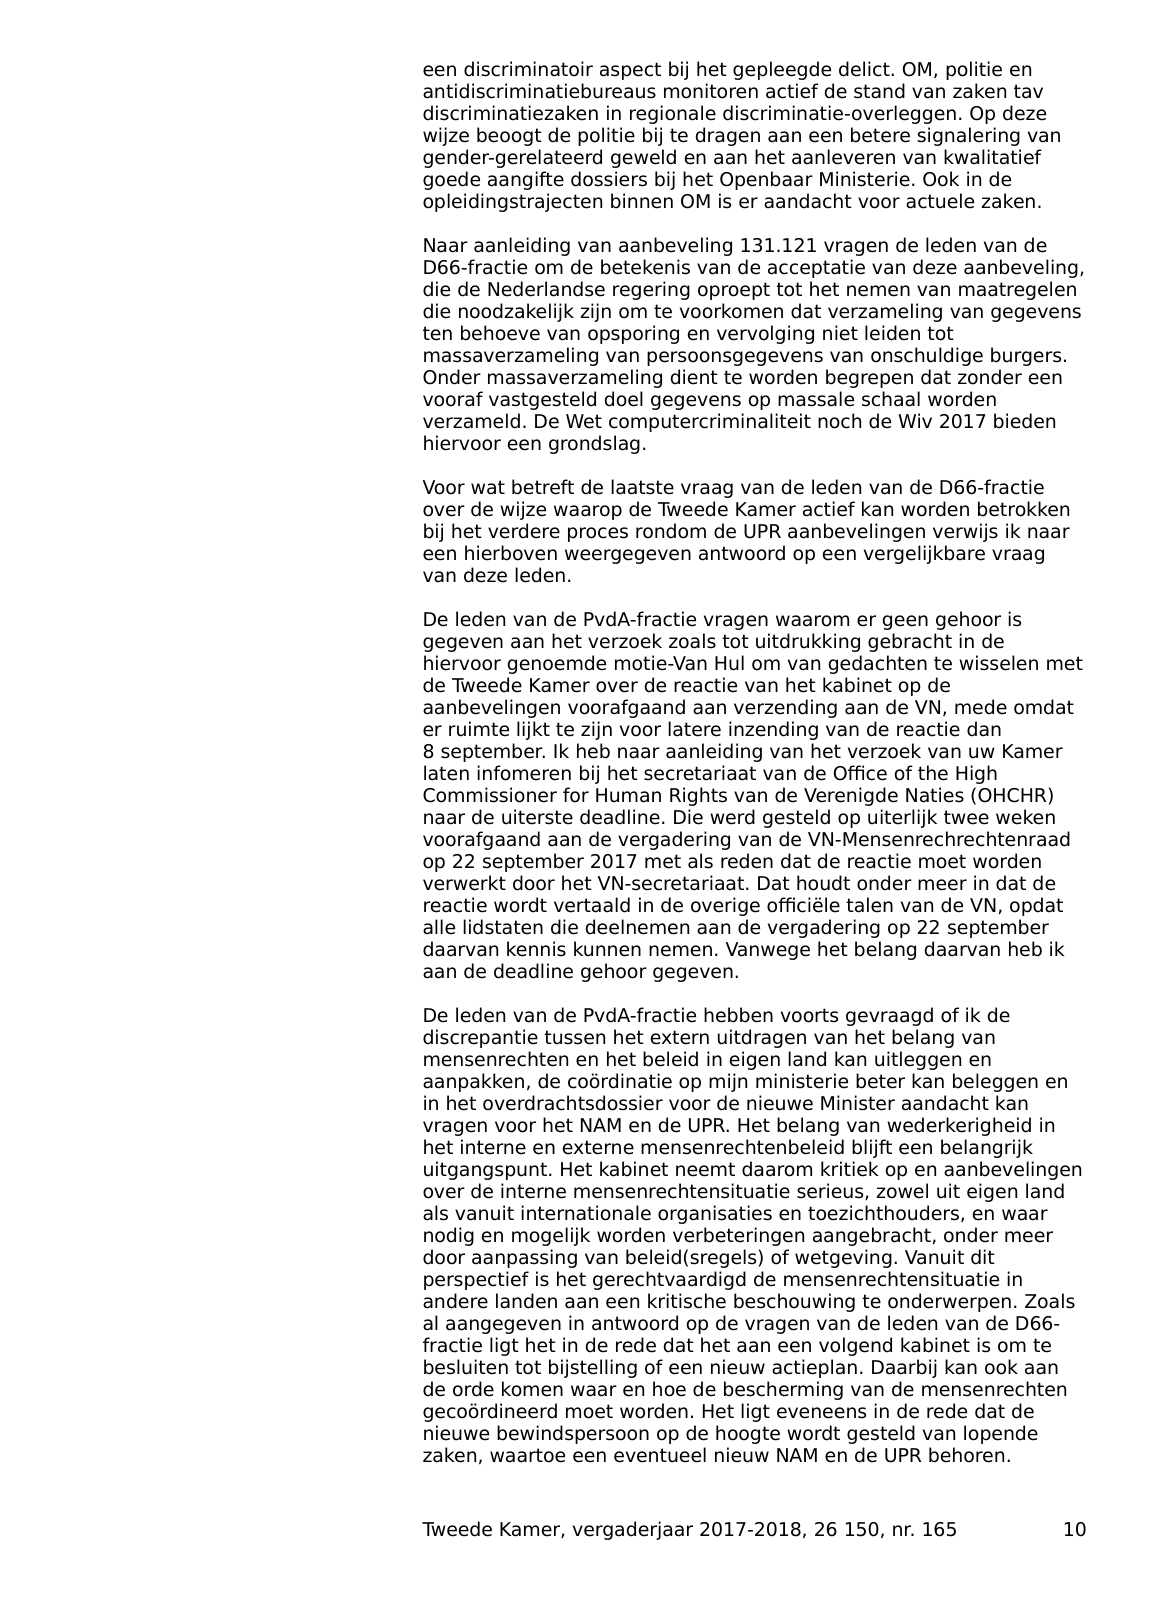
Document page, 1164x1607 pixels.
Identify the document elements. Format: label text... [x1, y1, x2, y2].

text Naar aanleiding van aanbeveling 131.121 vragen de leden van de D66-fractie om de betekenis van de acceptatie van deze aanbeveling, die de Nederlandse regering oproept tot het nemen van maatregelen die noodzakelijk zijn om te voorkomen dat verzameling van gegevens ten behoeve van opsporing en vervolging niet leiden tot massaverzameling van persoonsgegevens van onschuldige burgers. Onder massaverzameling dient te worden begrepen dat zonder een vooraf vastgesteld doel gegevens op massale schaal worden verzameld. De Wet computercriminaliteit noch de Wiv 2017 bieden hiervoor een grondslag. [422, 235, 1087, 455]
text De leden van de PvdA-fractie vragen waarom er geen gehoor is gegeven aan het verzoek zoals tot uitdrukking gebracht in de hiervoor genoemde motie-Van Hul om van gedachten te wisselen met de Tweede Kamer over de reactie van het kabinet op de aanbevelingen voorafgaand aan verzending aan de VN, mede omdat er ruimte lijkt te zijn voor latere inzending van de reactie dan 8 september. Ik heb naar aanleiding van het verzoek van uw Kamer laten infomeren bij het secretariaat van de Office of the High Commissioner for Human Rights van de Verenigde Naties (OHCHR) naar de uiterste deadline. Die werd gesteld op uiterlijk twee weken voorafgaand aan de vergadering van de VN-Mensenrechrechtenraad op 22 september 2017 met als reden dat de reactie moet worden verwerkt door het VN-secretariaat. Dat houdt onder meer in dat de reactie wordt vertaald in de overige officiële talen van de VN, opdat alle lidstaten die deelnemen aan de vergadering op 22 september daarvan kennis kunnen nemen. Vanwege het belang daarvan heb ik aan de deadline gehoor gegeven. [422, 609, 1087, 983]
text De leden van de PvdA-fractie hebben voorts gevraagd of ik de discrepantie tussen het extern uitdragen van het belang van mensenrechten en het beleid in eigen land kan uitleggen en aanpakken, de coördinatie op mijn ministerie beter kan beleggen en in het overdrachtsdossier voor de nieuwe Minister aandacht kan vragen voor het NAM en de UPR. Het belang van wederkerigheid in het interne en externe mensenrechtenbeleid blijft een belangrijk uitgangspunt. Het kabinet neemt daarom kritiek op en aanbevelingen over de interne mensenrechtensituatie serieus, zowel uit eigen land als vanuit internationale organisaties en toezichthouders, en waar nodig en mogelijk worden verbeteringen aangebracht, onder meer door aanpassing van beleid(sregels) of wetgeving. Vanuit dit perspectief is het gerechtvaardigd de mensenrechtensituatie in andere landen aan een kritische beschouwing te onderwerpen. Zoals al aangegeven in antwoord op de vragen van de leden van de D66-fractie ligt het in de rede dat het aan een volgend kabinet is om te besluiten tot bijstelling of een nieuw actieplan. Daarbij kan ook aan de orde komen waar en hoe de bescherming van de mensenrechten gecoördineerd moet worden. Het ligt eveneens in de rede dat de nieuwe bewindspersoon op de hoogte wordt gesteld van lopende zaken, waartoe een eventueel nieuw NAM en de UPR behoren. [422, 1005, 1087, 1467]
text een discriminatoir aspect bij het gepleegde delict. OM, politie en antidiscriminatiebureaus monitoren actief de stand van zaken tav discriminatiezaken in regionale discriminatie-overleggen. Op deze wijze beoogt de politie bij te dragen aan een betere signalering van gender-gerelateerd geweld en aan het aanleveren van kwalitatief goede aangifte dossiers bij het Openbaar Ministerie. Ook in de opleidingstrajecten binnen OM is er aandacht voor actuele zaken. [422, 59, 1087, 213]
text Voor wat betreft de laatste vraag van de leden van de D66-fractie over de wijze waarop de Tweede Kamer actief kan worden betrokken bij het verdere proces rondom de UPR aanbevelingen verwijs ik naar een hierboven weergegeven antwoord op een vergelijkbare vraag van deze leden. [422, 477, 1087, 587]
